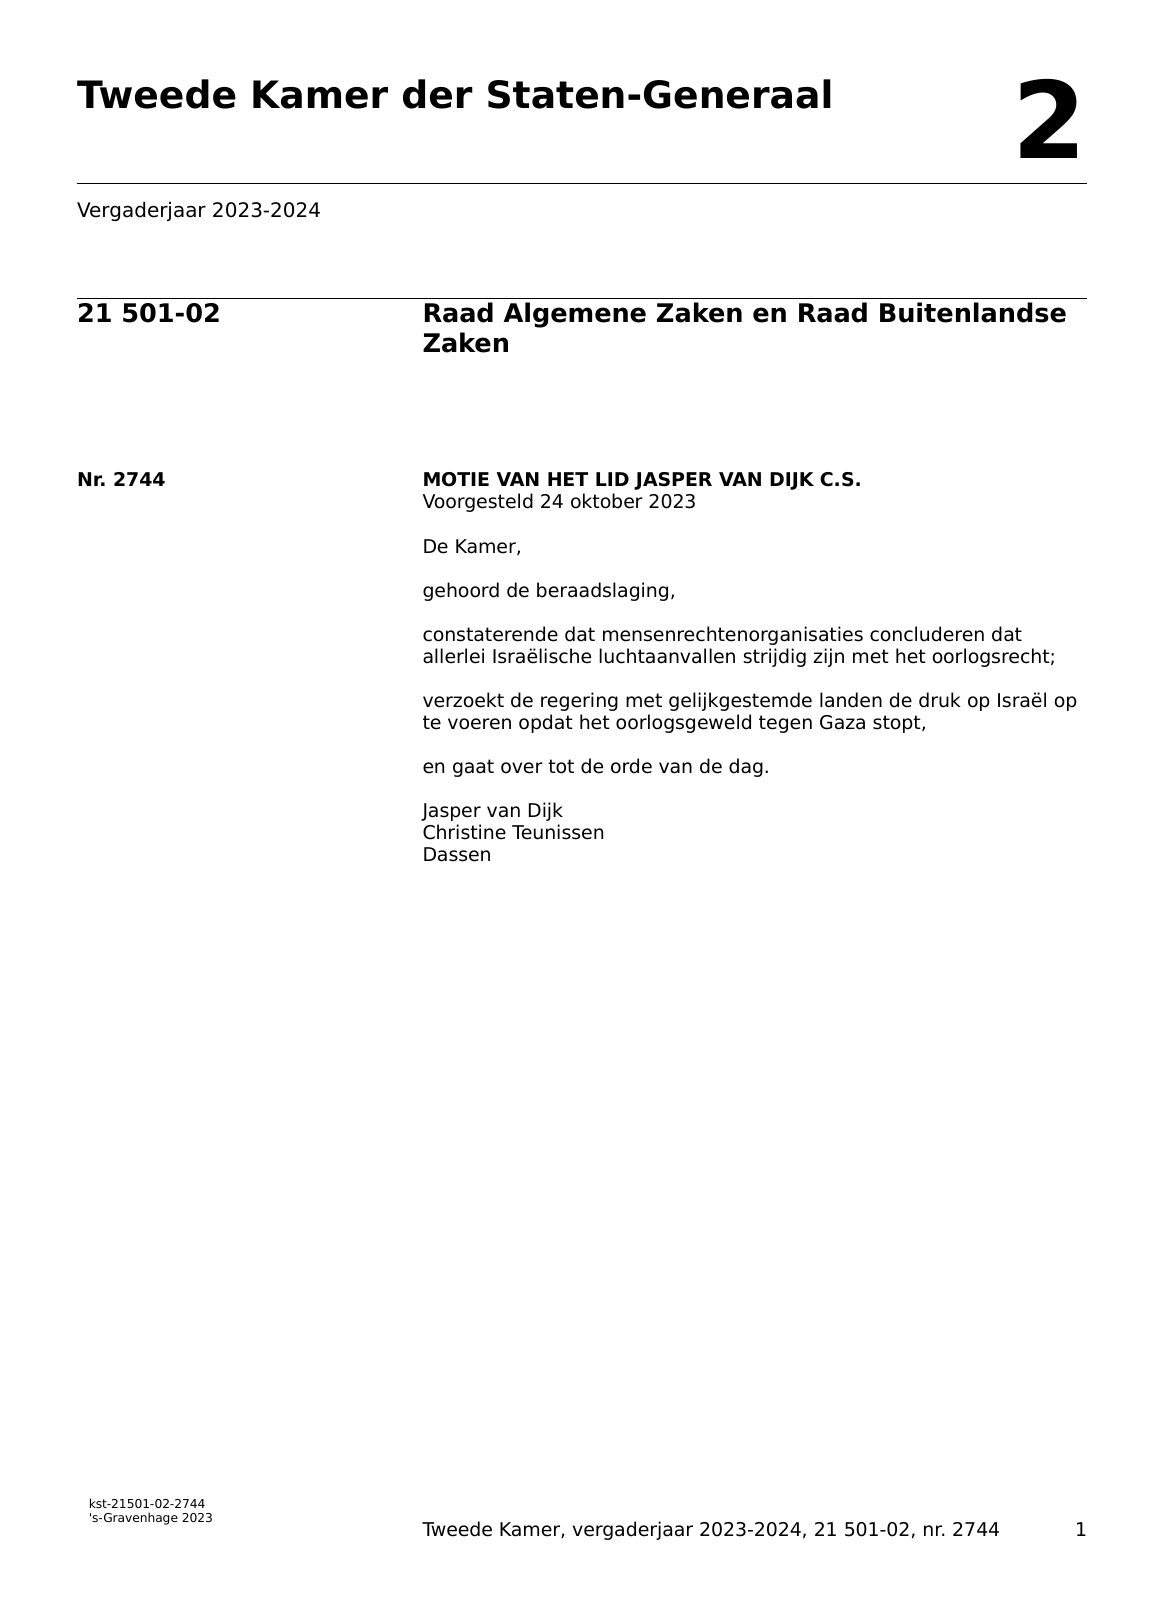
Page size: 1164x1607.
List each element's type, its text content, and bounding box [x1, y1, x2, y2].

text verzoekt de regering met gelijkgestemde landen de druk op Israël op te voeren opdat het oorlogsgeweld tegen Gaza stopt, [422, 690, 1087, 734]
table_header 2 [886, 59, 1087, 183]
text gehoord de beraadslaging, [422, 580, 1087, 602]
text Voorgesteld 24 oktober 2023 [422, 491, 1087, 513]
text constaterende dat mensenrechtenorganisaties concluderen dat allerlei Israëlische luchtaanvallen strijdig zijn met het oorlogsrecht; [422, 624, 1087, 668]
text en gaat over tot de orde van de dag. [422, 756, 1087, 778]
table_header Tweede Kamer der Staten-Generaal [77, 59, 886, 183]
text kst-21501-02-2744 [88, 1497, 323, 1511]
text 's-Gravenhage 2023 [88, 1511, 323, 1525]
text Dassen [422, 844, 1087, 866]
text De Kamer, [422, 536, 1087, 557]
subtitle Nr. 2744 MOTIE VAN HET LID JASPER VAN DIJK C.S. [77, 469, 1087, 491]
text Christine Teunissen [422, 822, 1087, 844]
subtitle 21 501-02 Raad Algemene Zaken en Raad Buitenlandse Zaken [77, 299, 1087, 358]
text Jasper van Dijk [422, 800, 1087, 822]
table_cell Vergaderjaar 2023-2024 [77, 184, 1087, 298]
